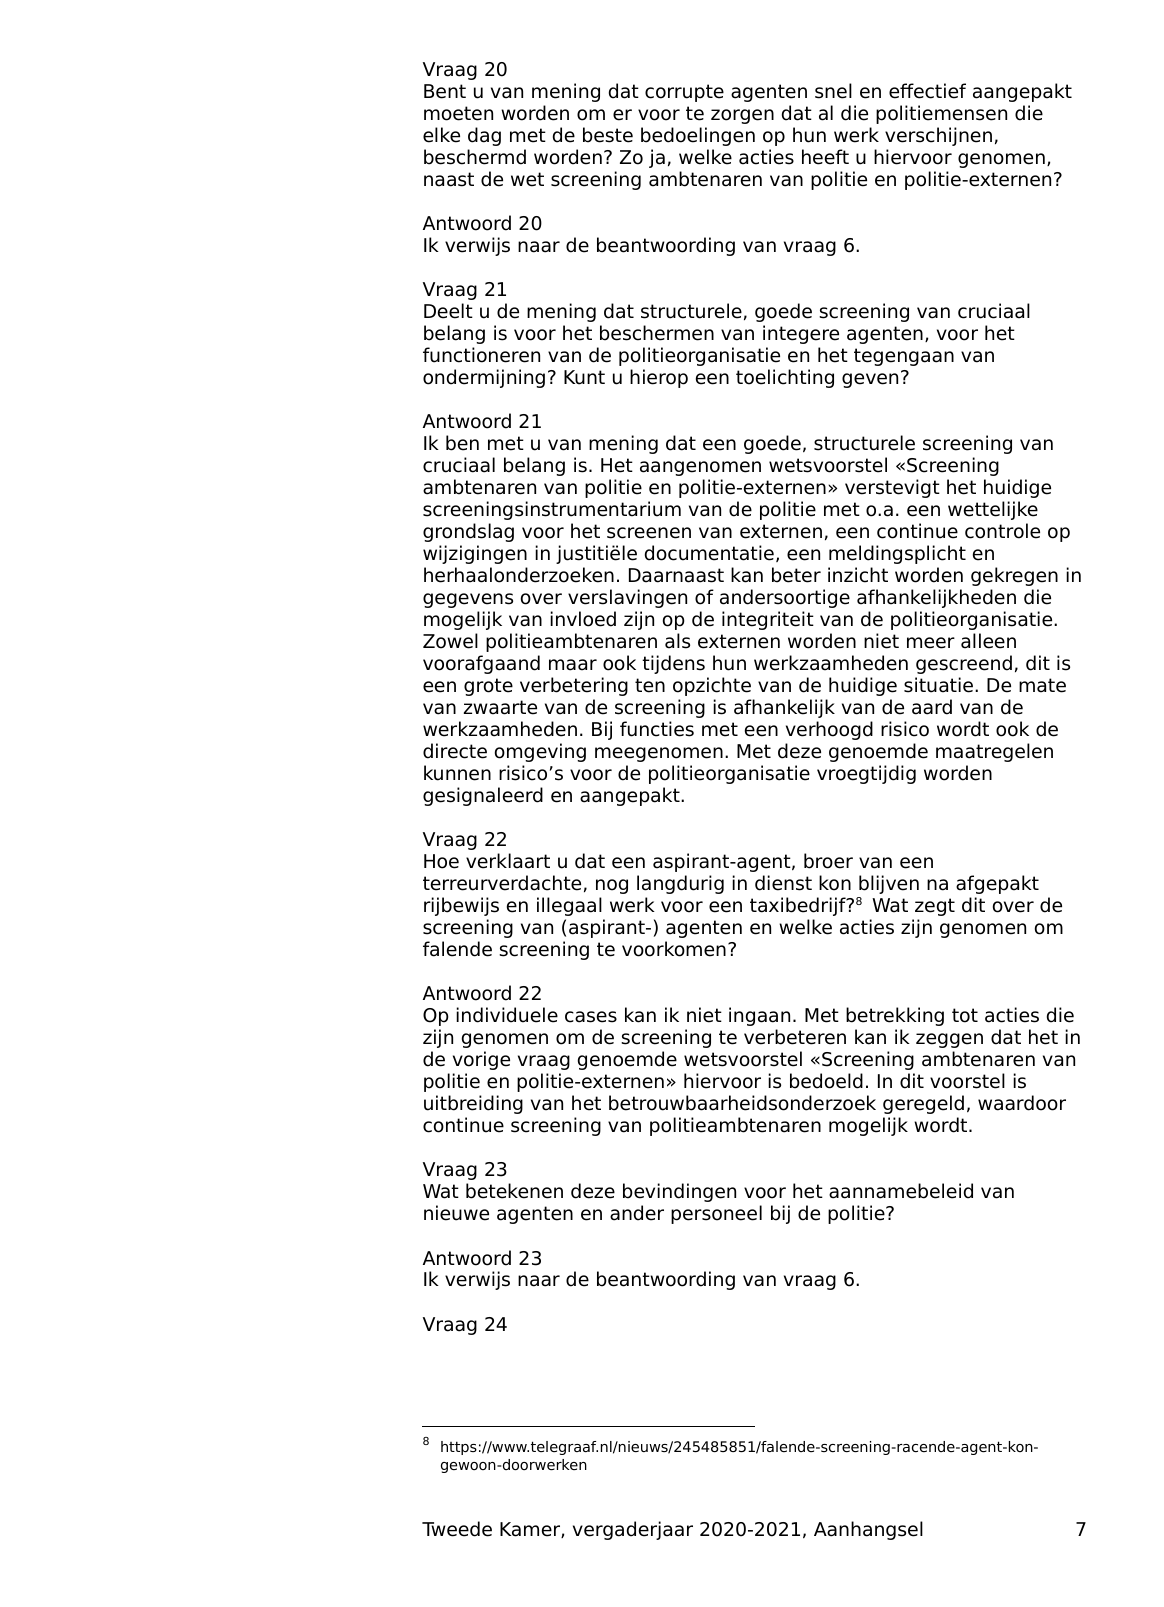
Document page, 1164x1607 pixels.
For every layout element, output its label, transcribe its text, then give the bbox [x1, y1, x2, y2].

text Vraag 23 [422, 1159, 1087, 1181]
text Ik verwijs naar de beantwoording van vraag 6. [422, 1269, 1087, 1291]
text Antwoord 23 [422, 1247, 1087, 1269]
text Antwoord 22 [422, 983, 1087, 1005]
text Antwoord 21 [422, 411, 1087, 433]
text Ik verwijs naar de beantwoording van vraag 6. [422, 235, 1087, 257]
text Op individuele cases kan ik niet ingaan. Met betrekking tot acties die zijn genomen om de screening te verbeteren kan ik zeggen dat het in de vorige vraag genoemde wetsvoorstel «Screening ambtenaren van politie en politie-externen» hiervoor is bedoeld. In dit voorstel is uitbreiding van het betrouwbaarheidsonderzoek geregeld, waardoor continue screening van politieambtenaren mogelijk wordt. [422, 1005, 1087, 1137]
text Deelt u de mening dat structurele, goede screening van cruciaal belang is voor het beschermen van integere agenten, voor het functioneren van de politieorganisatie en het tegengaan van ondermijning? Kunt u hierop een toelichting geven? [422, 301, 1087, 389]
text Vraag 20 [422, 59, 1087, 81]
text https://www.telegraaf.nl/nieuws/245485851/falende-screening-racende-agent-kon-gewoon-doorwerken [422, 1435, 1087, 1474]
text Vraag 24 [422, 1313, 1087, 1336]
text Hoe verklaart u dat een aspirant-agent, broer van een terreurverdachte, nog langdurig in dienst kon blijven na afgepakt rijbewijs en illegaal werk voor een taxibedrijf? Wat zegt dit over de screening van (aspirant-) agenten en welke acties zijn genomen om falende screening te voorkomen? [422, 851, 1087, 961]
text Wat betekenen deze bevindingen voor het aannamebeleid van nieuwe agenten en ander personeel bij de politie? [422, 1181, 1087, 1225]
text Ik ben met u van mening dat een goede, structurele screening van cruciaal belang is. Het aangenomen wetsvoorstel «Screening ambtenaren van politie en politie-externen» verstevigt het huidige screeningsinstrumentarium van de politie met o.a. een wettelijke grondslag voor het screenen van externen, een continue controle op wijzigingen in justitiële documentatie, een meldingsplicht en herhaalonderzoeken. Daarnaast kan beter inzicht worden gekregen in gegevens over verslavingen of andersoortige afhankelijkheden die mogelijk van invloed zijn op de integriteit van de politieorganisatie. Zowel politieambtenaren als externen worden niet meer alleen voorafgaand maar ook tijdens hun werkzaamheden gescreend, dit is een grote verbetering ten opzichte van de huidige situatie. De mate van zwaarte van de screening is afhankelijk van de aard van de werkzaamheden. Bij functies met een verhoogd risico wordt ook de directe omgeving meegenomen. Met deze genoemde maatregelen kunnen risico’s voor de politieorganisatie vroegtijdig worden gesignaleerd en aangepakt. [422, 433, 1087, 807]
text Vraag 22 [422, 829, 1087, 851]
text Bent u van mening dat corrupte agenten snel en effectief aangepakt moeten worden om er voor te zorgen dat al die politiemensen die elke dag met de beste bedoelingen op hun werk verschijnen, beschermd worden? Zo ja, welke acties heeft u hiervoor genomen, naast de wet screening ambtenaren van politie en politie-externen? [422, 81, 1087, 191]
text Vraag 21 [422, 279, 1087, 301]
text Antwoord 20 [422, 213, 1087, 235]
